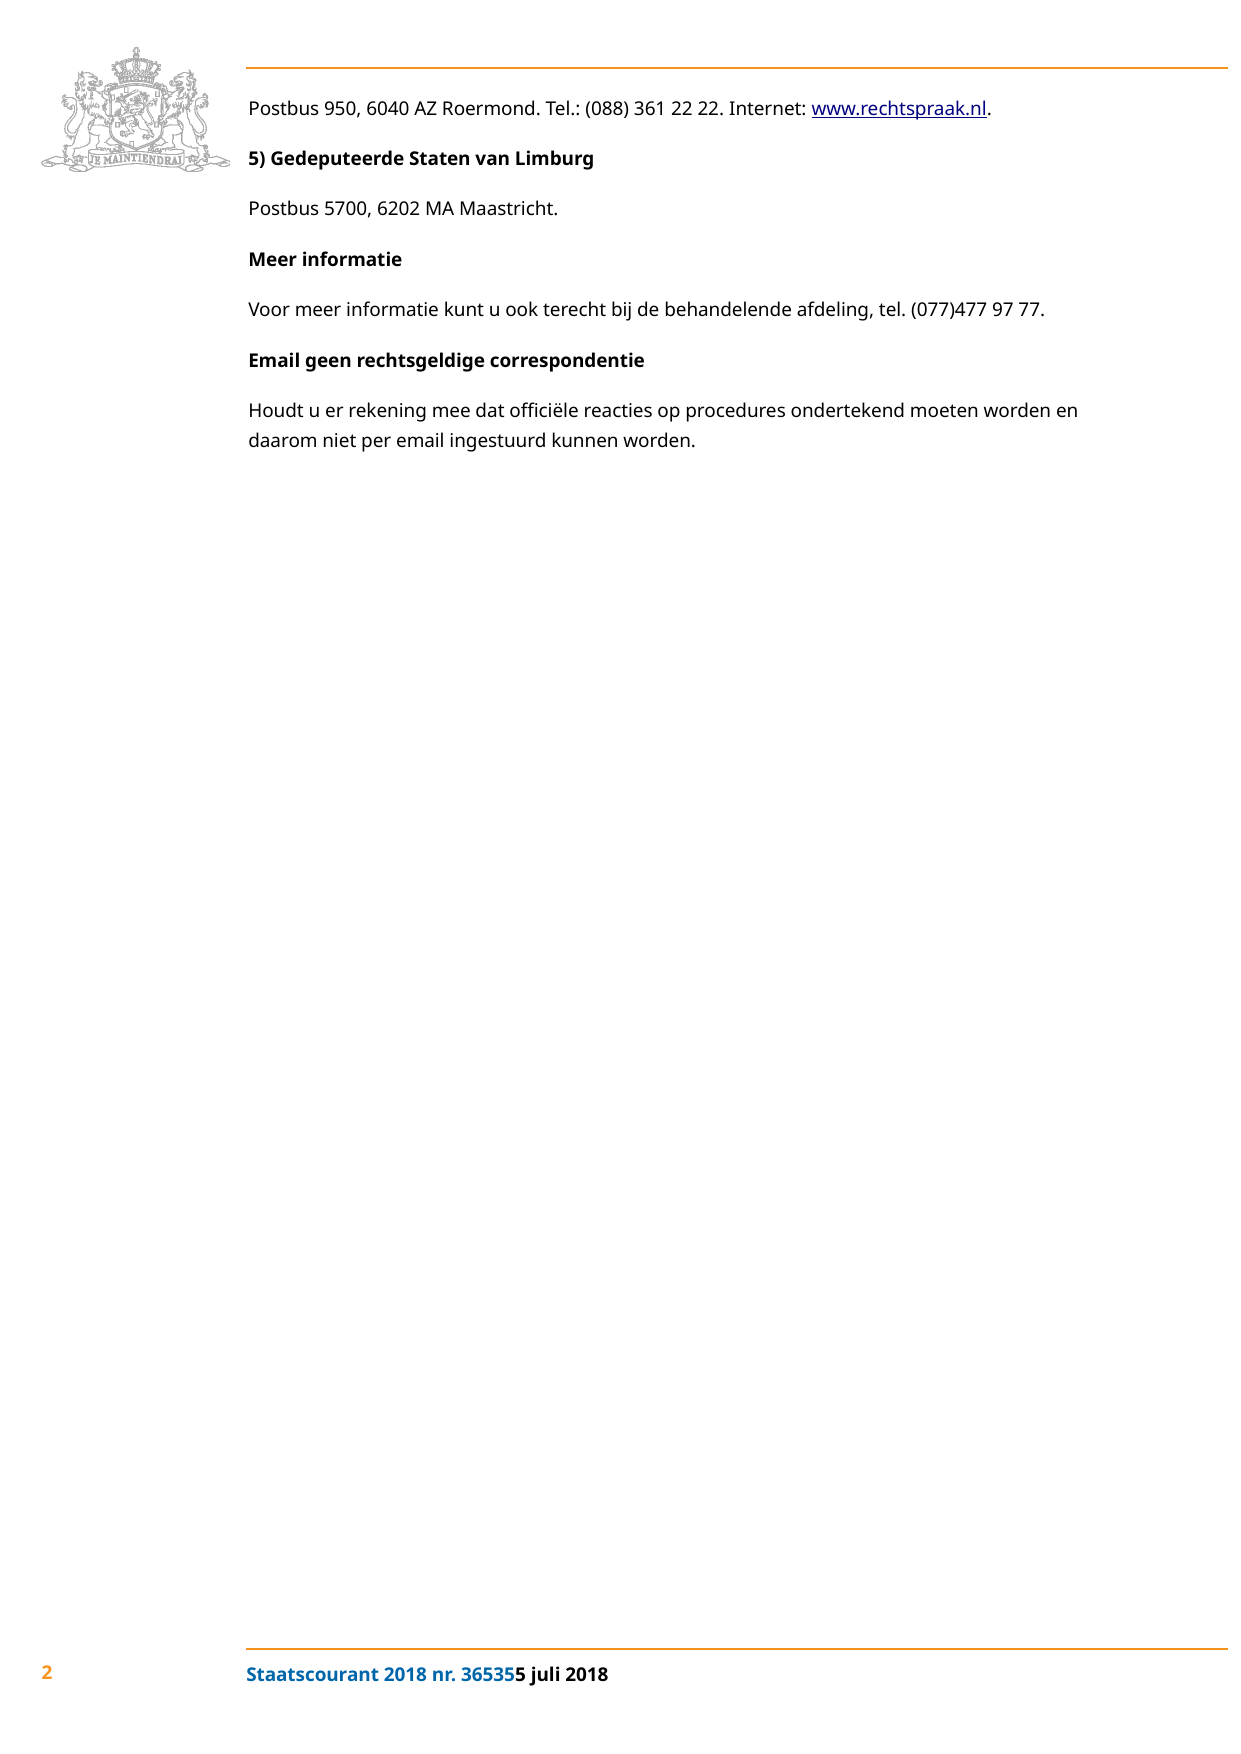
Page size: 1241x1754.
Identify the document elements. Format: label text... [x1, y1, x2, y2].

text Postbus 950, 6040 AZ Roermond. Tel.: (088) 361 22 22. Internet: www.rechtspraak.nl. [248, 95, 1152, 121]
text Email geen rechtsgeldige correspondentie [248, 347, 1152, 373]
picture [41, 47, 231, 172]
text Meer informatie [248, 246, 1152, 272]
text Voor meer informatie kunt u ook terecht bij de behandelende afdeling, tel. (077)477 97 77. [248, 296, 1152, 322]
text 5) Gedeputeerde Staten van Limburg [248, 145, 1152, 171]
text Houdt u er rekening mee dat officiële reacties op procedures ondertekend moeten worden en daarom niet per email ingestuurd kunnen worden. [248, 397, 1152, 453]
text Postbus 5700, 6202 MA Maastricht. [248, 196, 1152, 221]
